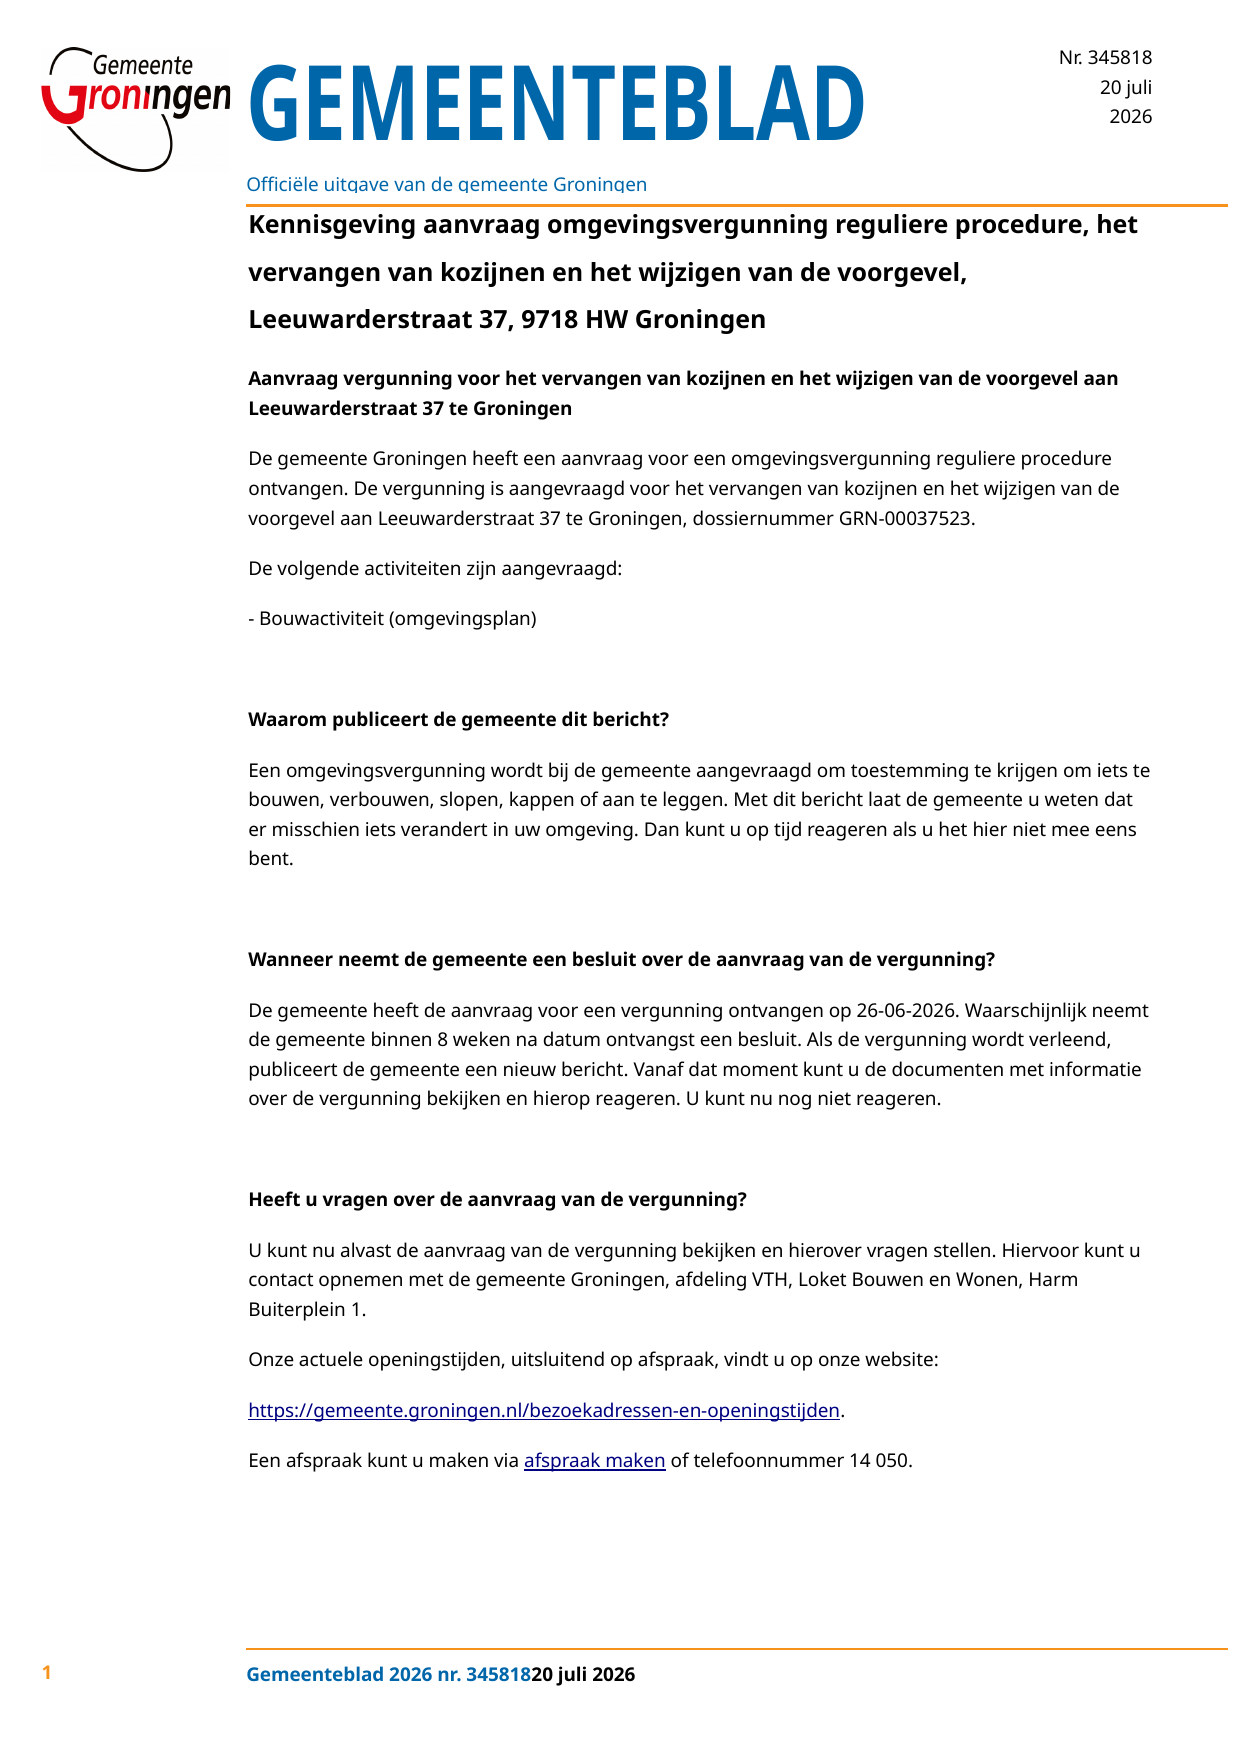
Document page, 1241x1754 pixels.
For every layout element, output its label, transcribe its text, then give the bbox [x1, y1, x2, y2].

text Aanvraag vergunning voor het vervangen van kozijnen en het wijzigen van de voorgevel aan Leeuwarderstraat 37 te Groningen [248, 366, 1152, 421]
text Wanneer neemt de gemeente een besluit over de aanvraag van de vergunning? [248, 946, 1152, 972]
text https://gemeente.groningen.nl/bezoekadressen-en-openingstijden. [248, 1397, 1152, 1422]
text U kunt nu alvast de aanvraag van de vergunning bekijken en hierover vragen stellen. Hiervoor kunt u contact opnemen met de gemeente Groningen, afdeling VTH, Loket Bouwen en Wonen, Harm Buiterplein 1. [248, 1237, 1152, 1322]
text Waarom publiceert de gemeente dit bericht? [248, 706, 1152, 732]
text Heeft u vragen over de aanvraag van de vergunning? [248, 1186, 1152, 1212]
text Kennisgeving aanvraag omgevingsvergunning reguliere procedure, het vervangen van kozijnen en het wijzigen van de voorgevel, Leeuwarderstraat 37, 9718 HW Groningen [248, 207, 1152, 336]
text Onze actuele openingstijden, uitsluitend op afspraak, vindt u op onze website: [248, 1346, 1152, 1372]
text Een omgevingsvergunning wordt bij de gemeente aangevraagd om toestemming te krijgen om iets te bouwen, verbouwen, slopen, kappen of aan te leggen. Met dit bericht laat de gemeente u weten dat er misschien iets verandert in uw omgeving. Dan kunt u op tijd reageren als u het hier niet mee eens bent. [248, 757, 1152, 871]
text Een afspraak kunt u maken via afspraak maken of telefoonnummer 14 050. [248, 1447, 1152, 1473]
text De gemeente heeft de aanvraag voor een vergunning ontvangen op 26-06-2026. Waarschijnlijk neemt de gemeente binnen 8 weken na datum ontvangst een besluit. Als de vergunning wordt verleend, publiceert de gemeente een nieuw bericht. Vanaf dat moment kunt u de documenten met informatie over de vergunning bekijken en hierop reageren. U kunt nu nog niet reageren. [248, 997, 1152, 1111]
text - Bouwactiviteit (omgevingsplan) [248, 606, 1152, 631]
text De volgende activiteiten zijn aangevraagd: [248, 555, 1152, 581]
picture [41, 47, 231, 172]
text De gemeente Groningen heeft een aanvraag voor een omgevingsvergunning reguliere procedure ontvangen. De vergunning is aangevraagd voor het vervangen van kozijnen en het wijzigen van de voorgevel aan Leeuwarderstraat 37 te Groningen, dossiernummer GRN-00037523. [248, 446, 1152, 530]
